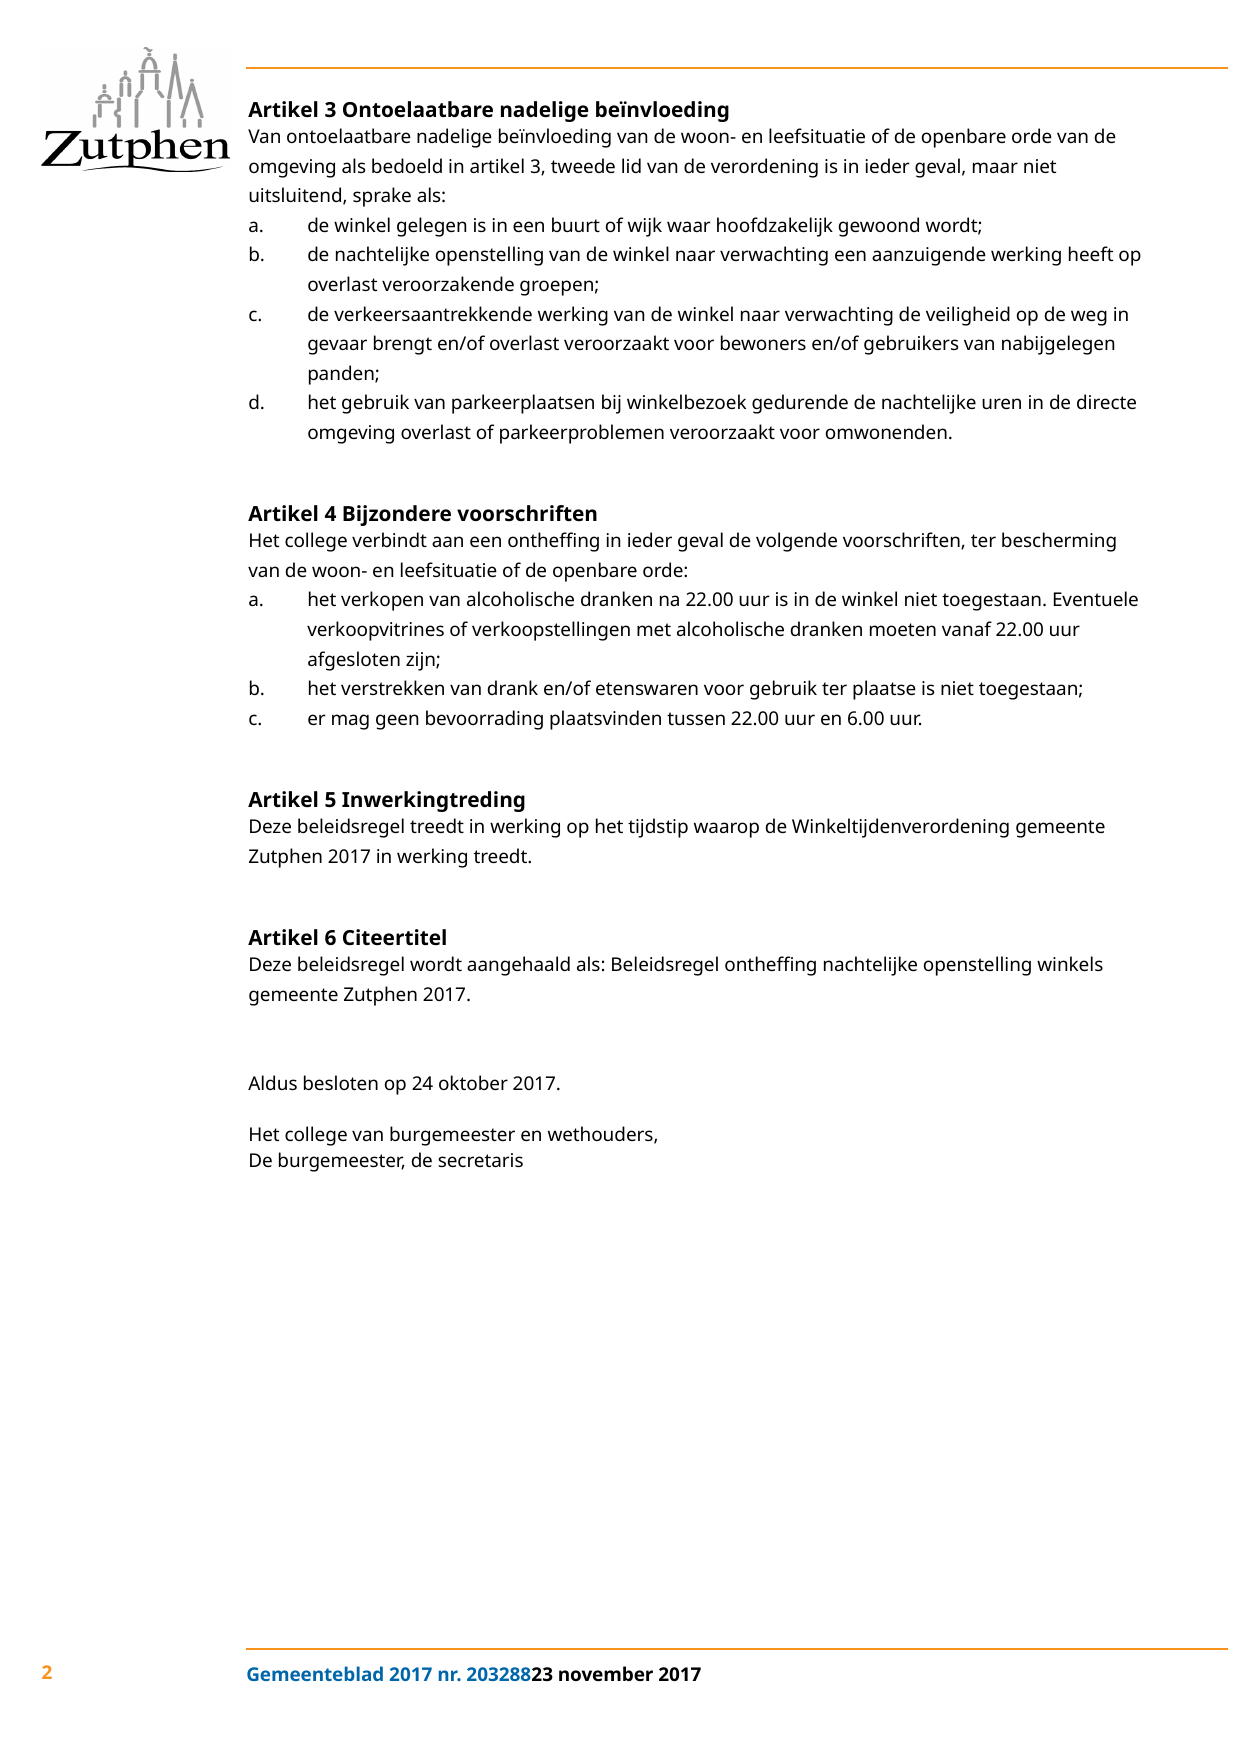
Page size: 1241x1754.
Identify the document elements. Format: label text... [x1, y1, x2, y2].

list het gebruik van parkeerplaatsen bij winkelbezoek gedurende de nachtelijke uren in de directe omgeving overlast of parkeerproblemen veroorzaakt voor omwonenden. [248, 389, 1152, 445]
text Aldus besloten op 24 oktober 2017. [248, 1070, 1152, 1096]
text Artikel 3 Ontoelaatbare nadelige beïnvloeding [248, 95, 1152, 123]
text Het college verbindt aan een ontheffing in ieder geval de volgende voorschriften, ter bescherming van de woon- en leefsituatie of de openbare orde: [248, 527, 1152, 583]
list de winkel gelegen is in een buurt of wijk waar hoofdzakelijk gewoond wordt; [248, 212, 1152, 238]
text Artikel 6 Citeertitel [248, 923, 1152, 951]
text Van ontoelaatbare nadelige beïnvloeding van de woon- en leefsituatie of de openbare orde van de omgeving als bedoeld in artikel 3, tweede lid van de verordening is in ieder geval, maar niet uitsluitend, sprake als: [248, 123, 1152, 208]
text Het college van burgemeester en wethouders, [248, 1121, 1152, 1147]
text Artikel 4 Bijzondere voorschriften [248, 499, 1152, 527]
text Deze beleidsregel treedt in werking op het tijdstip waarop de Winkeltijdenverordening gemeente Zutphen 2017 in werking treedt. [248, 813, 1152, 869]
text De burgemeester, de secretaris [248, 1147, 1152, 1173]
list de nachtelijke openstelling van de winkel naar verwachting een aanzuigende werking heeft op overlast veroorzakende groepen; [248, 242, 1152, 297]
text Artikel 5 Inwerkingtreding [248, 785, 1152, 813]
list de verkeersaantrekkende werking van de winkel naar verwachting de veiligheid op de weg in gevaar brengt en/of overlast veroorzaakt voor bewoners en/of gebruikers van nabijgelegen panden; [248, 301, 1152, 386]
text Deze beleidsregel wordt aangehaald als: Beleidsregel ontheffing nachtelijke openstelling winkels gemeente Zutphen 2017. [248, 951, 1152, 1007]
list er mag geen bevoorrading plaatsvinden tussen 22.00 uur en 6.00 uur. [248, 705, 1152, 731]
list het verstrekken van drank en/of etenswaren voor gebruik ter plaatse is niet toegestaan; [248, 675, 1152, 701]
list het verkopen van alcoholische dranken na 22.00 uur is in de winkel niet toegestaan. Eventuele verkoopvitrines of verkoopstellingen met alcoholische dranken moeten vanaf 22.00 uur afgesloten zijn; [248, 587, 1152, 672]
picture [41, 47, 231, 172]
